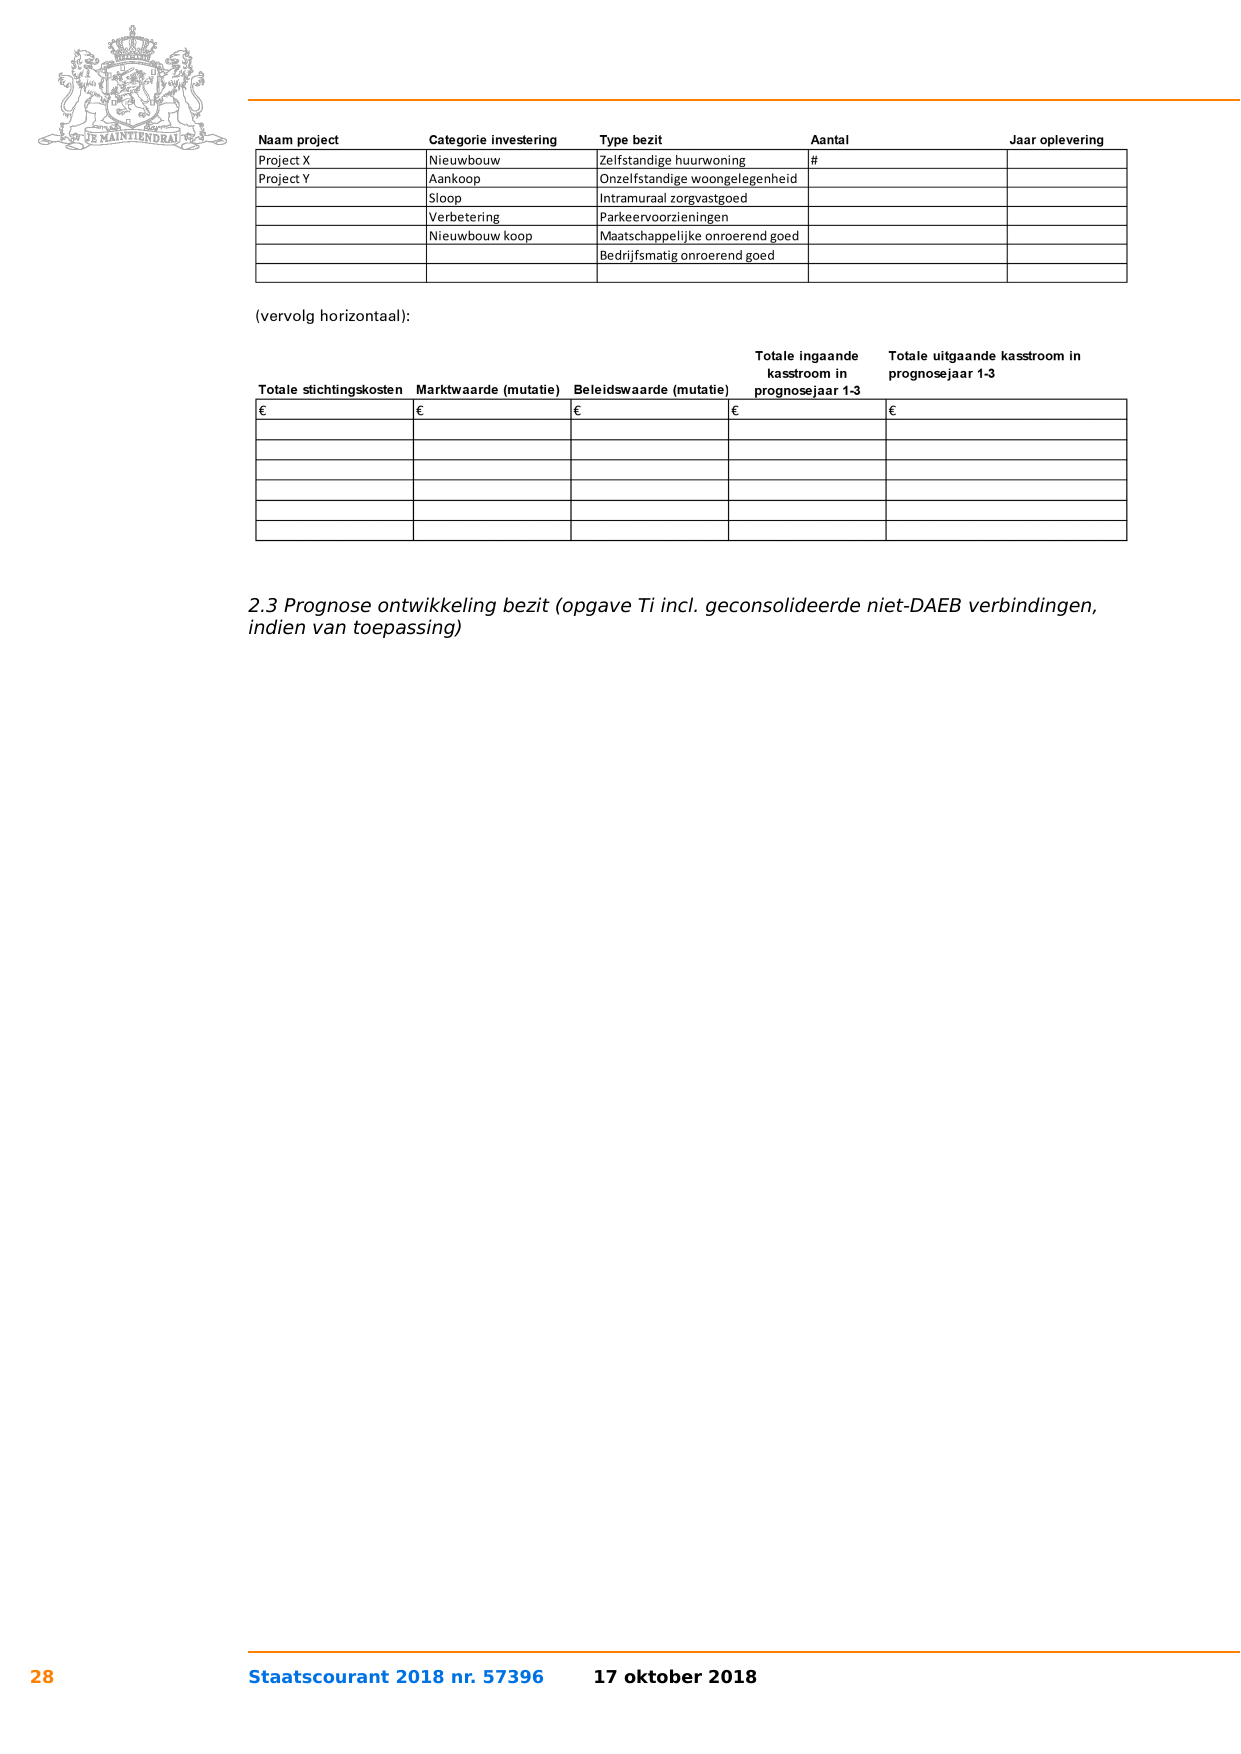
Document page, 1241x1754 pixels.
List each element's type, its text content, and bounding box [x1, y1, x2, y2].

subtitle 2.3 Prognose ontwikkeling bezit (opgave Ti incl. geconsolideerde niet-DAEB verbindingen, indien van toepassing) [248, 595, 1163, 639]
picture [248, 130, 1134, 544]
picture [38, 25, 227, 150]
